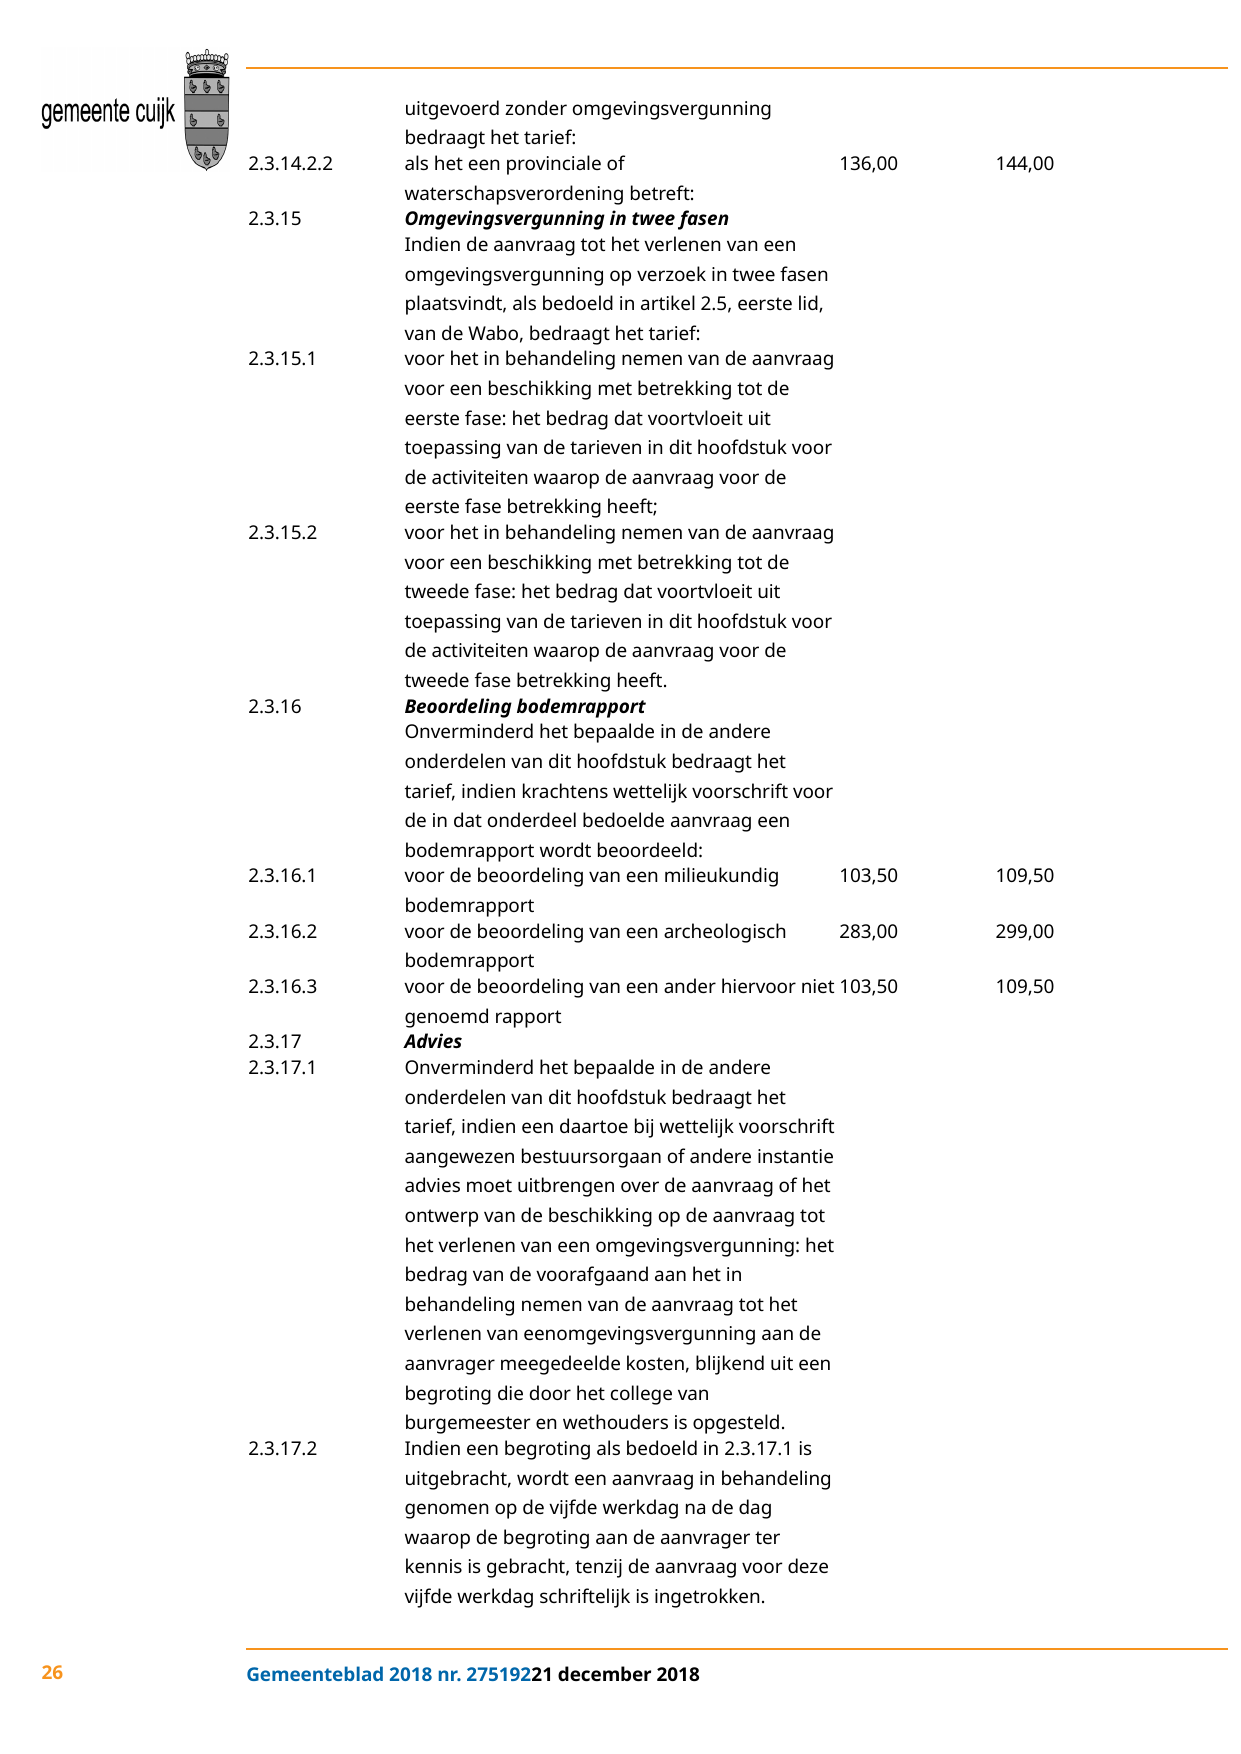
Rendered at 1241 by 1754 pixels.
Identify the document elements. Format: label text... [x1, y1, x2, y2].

table_cell 2.3.16.3 [248, 973, 404, 1029]
table_cell [995, 231, 1152, 346]
table_cell voor de beoordeling van een milieukundig bodemrapport [404, 863, 839, 918]
table_cell voor de beoordeling van een ander hiervoor niet genoemd rapport [404, 973, 839, 1029]
picture [41, 47, 231, 172]
table_cell Advies [404, 1029, 839, 1054]
table_cell [839, 205, 995, 231]
table_cell [995, 1029, 1152, 1054]
table_cell 2.3.17.1 [248, 1054, 404, 1435]
table_cell 109,50 [995, 863, 1152, 918]
table_cell 103,50 [839, 863, 995, 918]
table_cell [839, 231, 995, 346]
table_cell [995, 693, 1152, 719]
table_cell 109,50 [995, 973, 1152, 1029]
table_cell voor de beoordeling van een archeologisch bodemrapport [404, 918, 839, 973]
table_cell voor het in behandeling nemen van de aanvraag voor een beschikking met betrekking tot de tweede fase: het bedrag dat voortvloeit uit toepassing van de tarieven in dit hoofdstuk voor de activiteiten waarop de aanvraag voor de tweede fase betrekking heeft. [404, 519, 839, 693]
table_cell [995, 1435, 1152, 1609]
table_cell [995, 519, 1152, 693]
table_cell 103,50 [839, 973, 995, 1029]
table_cell Beoordeling bodemrapport [404, 693, 839, 719]
table_cell Omgevingsvergunning in twee fasen [404, 205, 839, 231]
table_cell Onverminderd het bepaalde in de andere onderdelen van dit hoofdstuk bedraagt het tarief, indien een daartoe bij wettelijk voorschrift aangewezen bestuursorgaan of andere instantie advies moet uitbrengen over de aanvraag of het ontwerp van de beschikking op de aanvraag tot het verlenen van een omgevingsvergunning: het bedrag van de voorafgaand aan het in behandeling nemen van de aanvraag tot het verlenen van eenomgevingsvergunning aan de aanvrager meegedeelde kosten, blijkend uit een begroting die door het college van burgemeester en wethouders is opgesteld. [404, 1054, 839, 1435]
table_cell 283,00 [839, 918, 995, 973]
table_cell 2.3.15.1 [248, 346, 404, 519]
table_cell [995, 719, 1152, 863]
table_cell 2.3.15.2 [248, 519, 404, 693]
table_cell [839, 693, 995, 719]
table_cell 2.3.16.1 [248, 863, 404, 918]
table_cell [995, 95, 1152, 150]
table_cell uitgevoerd zonder omgevingsvergunning bedraagt het tarief: [404, 95, 839, 150]
table_cell 299,00 [995, 918, 1152, 973]
table_cell 144,00 [995, 150, 1152, 205]
table_cell Onverminderd het bepaalde in de andere onderdelen van dit hoofdstuk bedraagt het tarief, indien krachtens wettelijk voorschrift voor de in dat onderdeel bedoelde aanvraag een bodemrapport wordt beoordeeld: [404, 719, 839, 863]
table_cell [839, 1029, 995, 1054]
table_cell [248, 95, 404, 150]
table_cell 2.3.16 [248, 693, 404, 719]
table_cell [839, 346, 995, 519]
table_cell [995, 346, 1152, 519]
table_cell [839, 95, 995, 150]
table_cell [839, 719, 995, 863]
table_cell voor het in behandeling nemen van de aanvraag voor een beschikking met betrekking tot de eerste fase: het bedrag dat voortvloeit uit toepassing van de tarieven in dit hoofdstuk voor de activiteiten waarop de aanvraag voor de eerste fase betrekking heeft; [404, 346, 839, 519]
table_cell [995, 205, 1152, 231]
table_cell [248, 719, 404, 863]
table_cell 2.3.14.2.2 [248, 150, 404, 205]
table_cell [839, 519, 995, 693]
table_cell Indien een begroting als bedoeld in 2.3.17.1 is uitgebracht, wordt een aanvraag in behandeling genomen op de vijfde werkdag na de dag waarop de begroting aan de aanvrager ter kennis is gebracht, tenzij de aanvraag voor deze vijfde werkdag schriftelijk is ingetrokken. [404, 1435, 839, 1609]
table_cell [248, 231, 404, 346]
table_cell 2.3.17 [248, 1029, 404, 1054]
table_cell [839, 1435, 995, 1609]
table_cell 2.3.17.2 [248, 1435, 404, 1609]
table_cell 136,00 [839, 150, 995, 205]
table_cell als het een provinciale of waterschapsverordening betreft: [404, 150, 839, 205]
table_cell 2.3.15 [248, 205, 404, 231]
table_cell [839, 1054, 995, 1435]
table_cell [995, 1054, 1152, 1435]
table_cell Indien de aanvraag tot het verlenen van een omgevingsvergunning op verzoek in twee fasen plaatsvindt, als bedoeld in artikel 2.5, eerste lid, van de Wabo, bedraagt het tarief: [404, 231, 839, 346]
table_cell 2.3.16.2 [248, 918, 404, 973]
